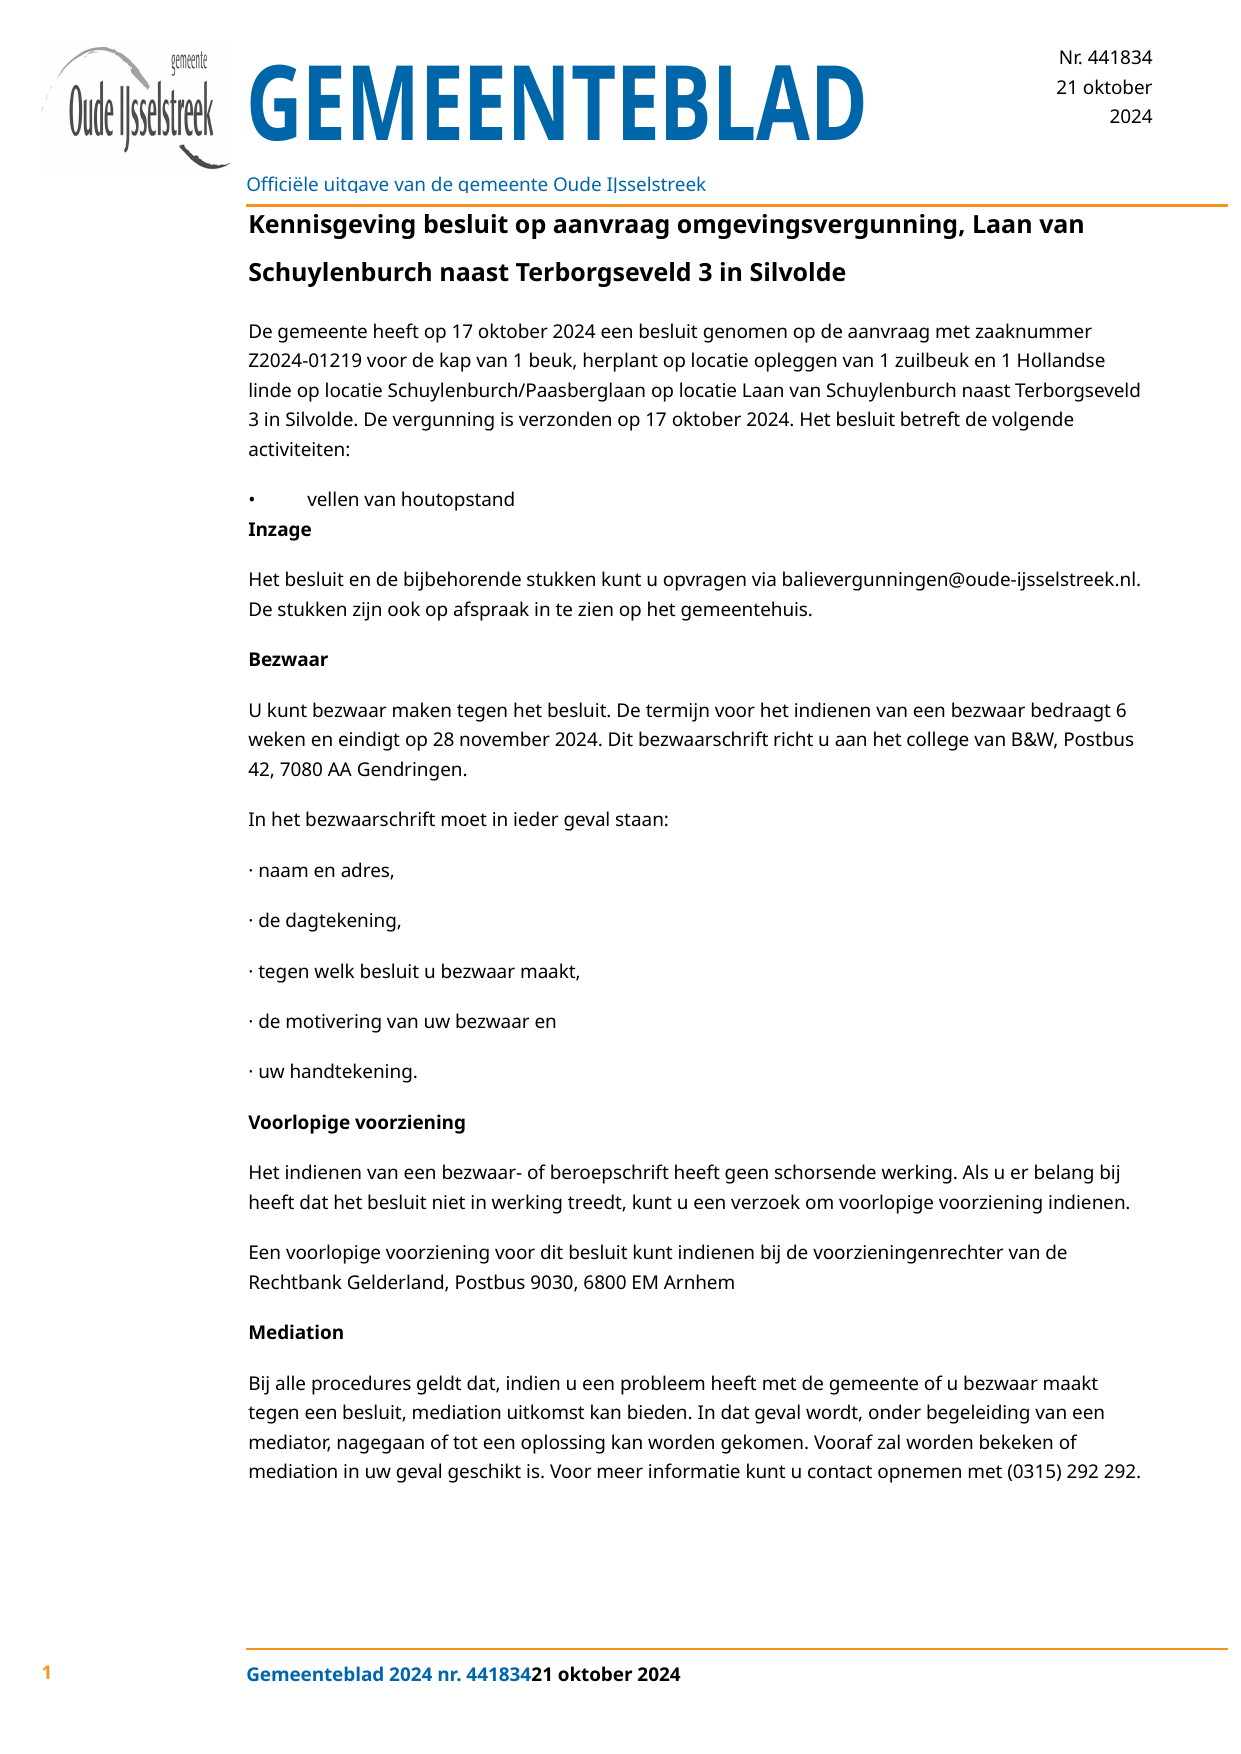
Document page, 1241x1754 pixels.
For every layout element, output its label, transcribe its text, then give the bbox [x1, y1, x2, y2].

text · naam en adres, [248, 857, 1152, 883]
text Mediation [248, 1319, 1152, 1345]
text De gemeente heeft op 17 oktober 2024 een besluit genomen op de aanvraag met zaaknummer Z2024-01219 voor de kap van 1 beuk, herplant op locatie opleggen van 1 zuilbeuk en 1 Hollandse linde op locatie Schuylenburch/Paasberglaan op locatie Laan van Schuylenburch naast Terborgseveld 3 in Silvolde. De vergunning is verzonden op 17 oktober 2024. Het besluit betreft de volgende activiteiten: [248, 318, 1152, 462]
text Kennisgeving besluit op aanvraag omgevingsvergunning, Laan van Schuylenburch naast Terborgseveld 3 in Silvolde [248, 207, 1152, 288]
text Bezwaar [248, 647, 1152, 672]
text · de dagtekening, [248, 907, 1152, 933]
text Een voorlopige voorziening voor dit besluit kunt indienen bij de voorzieningenrechter van de Rechtbank Gelderland, Postbus 9030, 6800 EM Arnhem [248, 1239, 1152, 1295]
text · tegen welk besluit u bezwaar maakt, [248, 958, 1152, 984]
text · de motivering van uw bezwaar en [248, 1008, 1152, 1034]
list vellen van houtopstand [248, 487, 1152, 512]
text In het bezwaarschrift moet in ieder geval staan: [248, 807, 1152, 832]
text Inzage [248, 516, 1152, 542]
text Het indienen van een bezwaar- of beroepschrift heeft geen schorsende werking. Als u er belang bij heeft dat het besluit niet in werking treedt, kunt u een verzoek om voorlopige voorziening indienen. [248, 1159, 1152, 1215]
text Het besluit en de bijbehorende stukken kunt u opvragen via balievergunningen@oude-ijsselstreek.nl. De stukken zijn ook op afspraak in te zien op het gemeentehuis. [248, 567, 1152, 622]
text · uw handtekening. [248, 1059, 1152, 1084]
picture [41, 47, 231, 172]
text U kunt bezwaar maken tegen het besluit. De termijn voor het indienen van een bezwaar bedraagt 6 weken en eindigt op 28 november 2024. Dit bezwaarschrift richt u aan het college van B&W, Postbus 42, 7080 AA Gendringen. [248, 697, 1152, 782]
text Voorlopige voorziening [248, 1109, 1152, 1135]
text Bij alle procedures geldt dat, indien u een probleem heeft met de gemeente of u bezwaar maakt tegen een besluit, mediation uitkomst kan bieden. In dat geval wordt, onder begeleiding van een mediator, nagegaan of tot een oplossing kan worden gekomen. Vooraf zal worden bekeken of mediation in uw geval geschikt is. Voor meer informatie kunt u contact opnemen met (0315) 292 292. [248, 1370, 1152, 1484]
